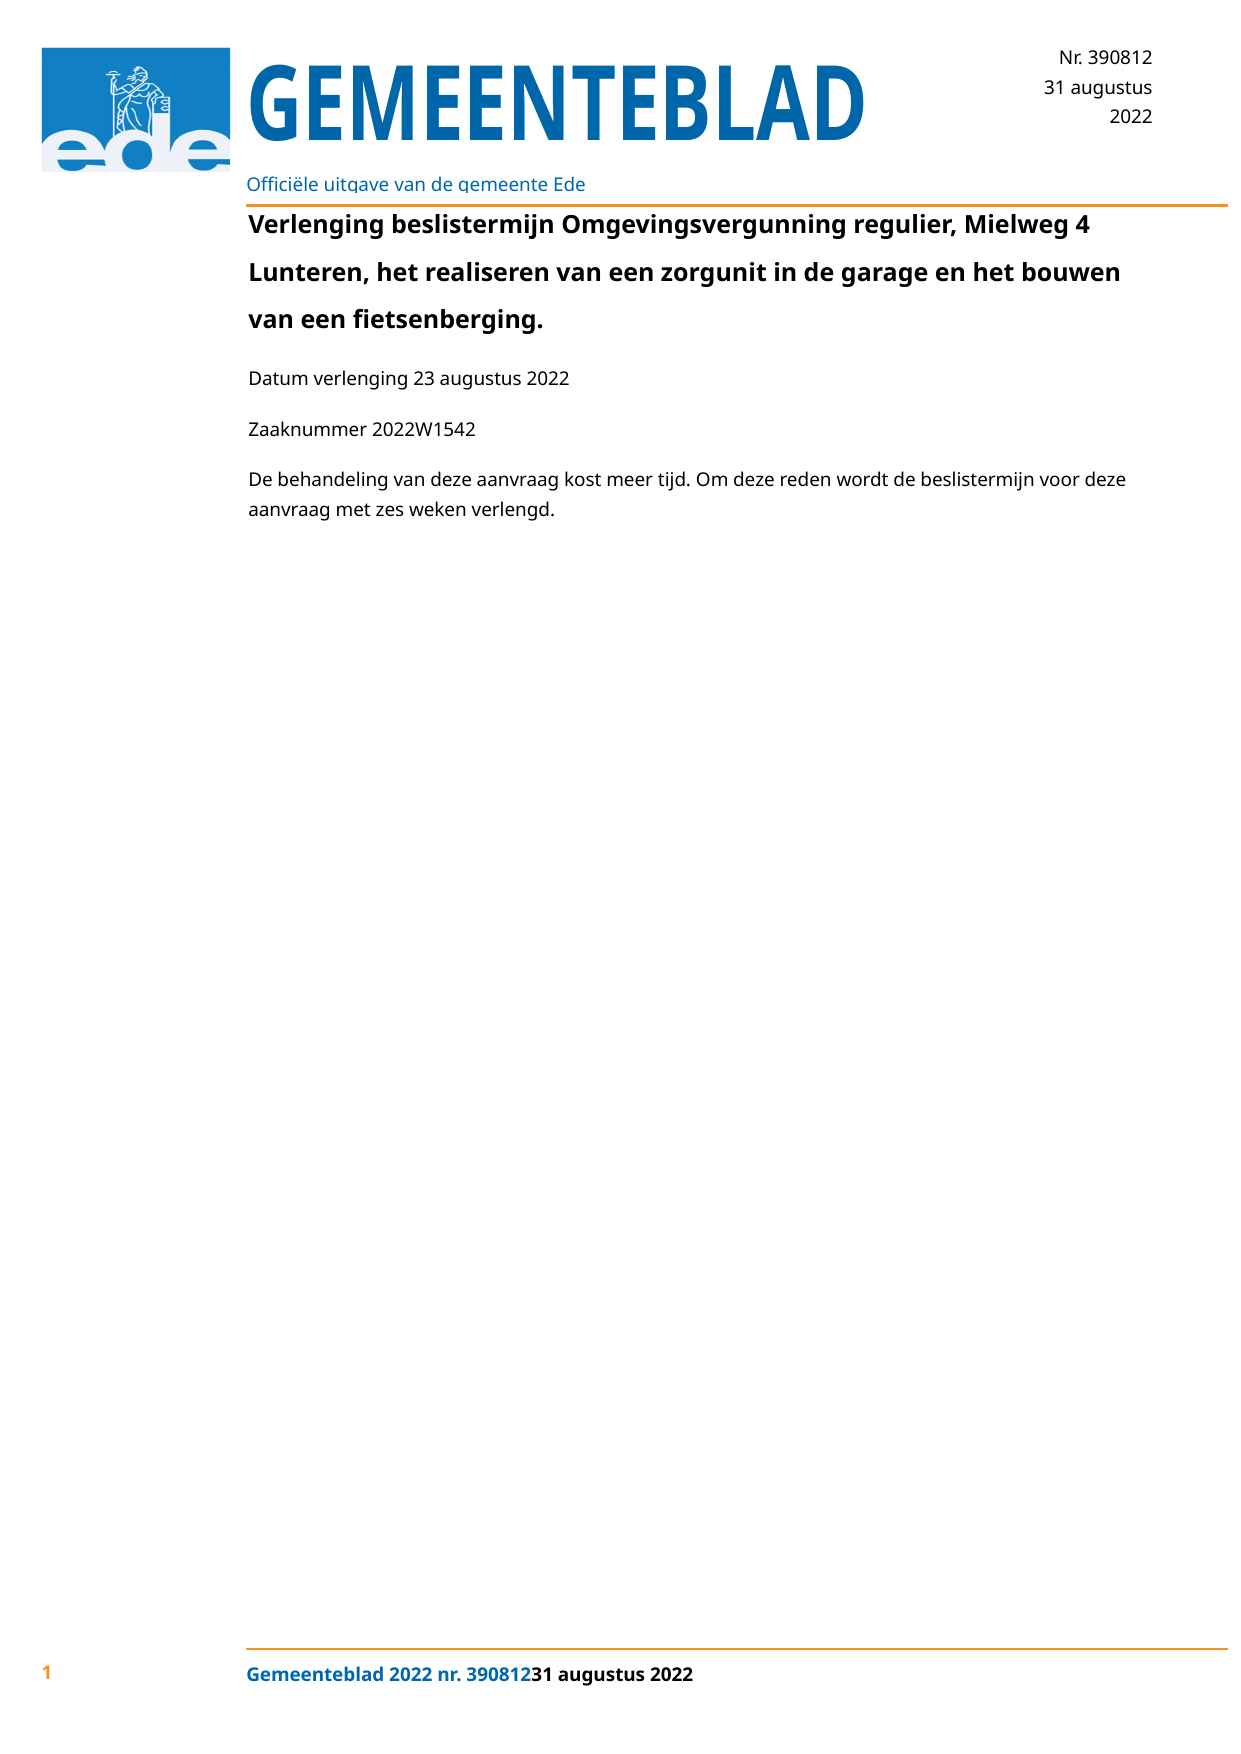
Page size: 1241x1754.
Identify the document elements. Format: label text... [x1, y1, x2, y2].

text Datum verlenging 23 augustus 2022 [248, 366, 1152, 391]
text De behandeling van deze aanvraag kost meer tijd. Om deze reden wordt de beslistermijn voor deze aanvraag met zes weken verlengd. [248, 466, 1152, 522]
text Zaaknummer 2022W1542 [248, 416, 1152, 442]
picture [41, 47, 231, 172]
text Verlenging beslistermijn Omgevingsvergunning regulier, Mielweg 4 Lunteren, het realiseren van een zorgunit in de garage en het bouwen van een fietsenberging. [248, 207, 1152, 336]
